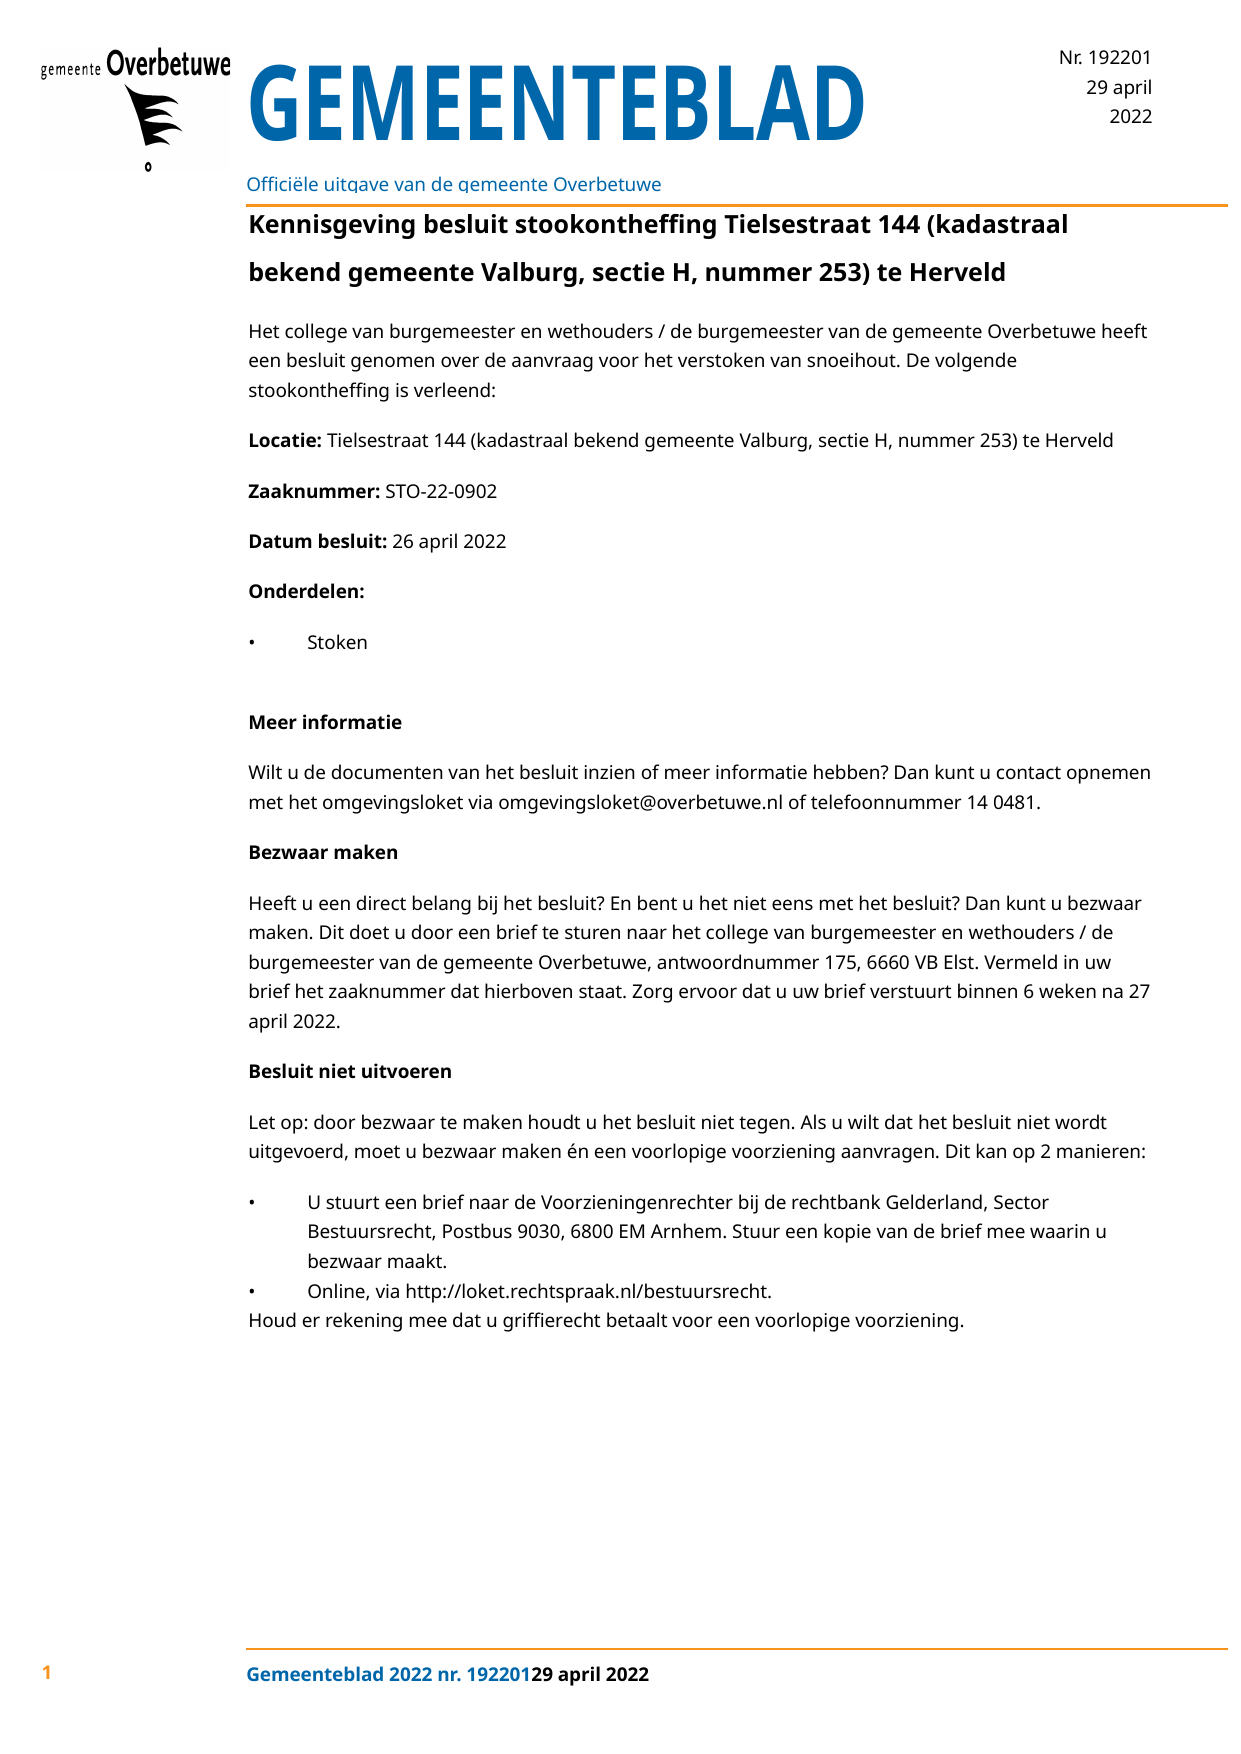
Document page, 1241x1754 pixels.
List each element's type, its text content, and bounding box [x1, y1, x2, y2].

text Let op: door bezwaar te maken houdt u het besluit niet tegen. Als u wilt dat het besluit niet wordt uitgevoerd, moet u bezwaar maken én een voorlopige voorziening aanvragen. Dit kan op 2 manieren: [248, 1109, 1152, 1164]
text Meer informatie [248, 709, 1152, 735]
text Besluit niet uitvoeren [248, 1059, 1152, 1084]
picture [41, 47, 231, 172]
text Wilt u de documenten van het besluit inzien of meer informatie hebben? Dan kunt u contact opnemen met het omgevingsloket via omgevingsloket@overbetuwe.nl of telefoonnummer 14 0481. [248, 759, 1152, 815]
text Kennisgeving besluit stookontheffing Tielsestraat 144 (kadastraal bekend gemeente Valburg, sectie H, nummer 253) te Herveld [248, 207, 1152, 288]
text Heeft u een direct belang bij het besluit? En bent u het niet eens met het besluit? Dan kunt u bezwaar maken. Dit doet u door een brief te sturen naar het college van burgemeester en wethouders / de burgemeester van de gemeente Overbetuwe, antwoordnummer 175, 6660 VB Elst. Vermeld in uw brief het zaaknummer dat hierboven staat. Zorg ervoor dat u uw brief verstuurt binnen 6 weken na 27 april 2022. [248, 890, 1152, 1034]
text Datum besluit: 26 april 2022 [248, 528, 1152, 554]
list Online, via http://loket.rechtspraak.nl/bestuursrecht. [248, 1278, 1152, 1304]
text Locatie: Tielsestraat 144 (kadastraal bekend gemeente Valburg, sectie H, nummer 253) te Herveld [248, 427, 1152, 453]
text Zaaknummer: STO-22-0902 [248, 478, 1152, 504]
text Bezwaar maken [248, 839, 1152, 865]
text Onderdelen: [248, 579, 1152, 604]
text Het college van burgemeester en wethouders / de burgemeester van de gemeente Overbetuwe heeft een besluit genomen over de aanvraag voor het verstoken van snoeihout. De volgende stookontheffing is verleend: [248, 318, 1152, 403]
list Stoken [248, 629, 1152, 655]
text Houd er rekening mee dat u griffierecht betaalt voor een voorlopige voorziening. [248, 1307, 1152, 1333]
list U stuurt een brief naar de Voorzieningenrechter bij de rechtbank Gelderland, Sector Bestuursrecht, Postbus 9030, 6800 EM Arnhem. Stuur een kopie van de brief mee waarin u bezwaar maakt. [248, 1189, 1152, 1274]
